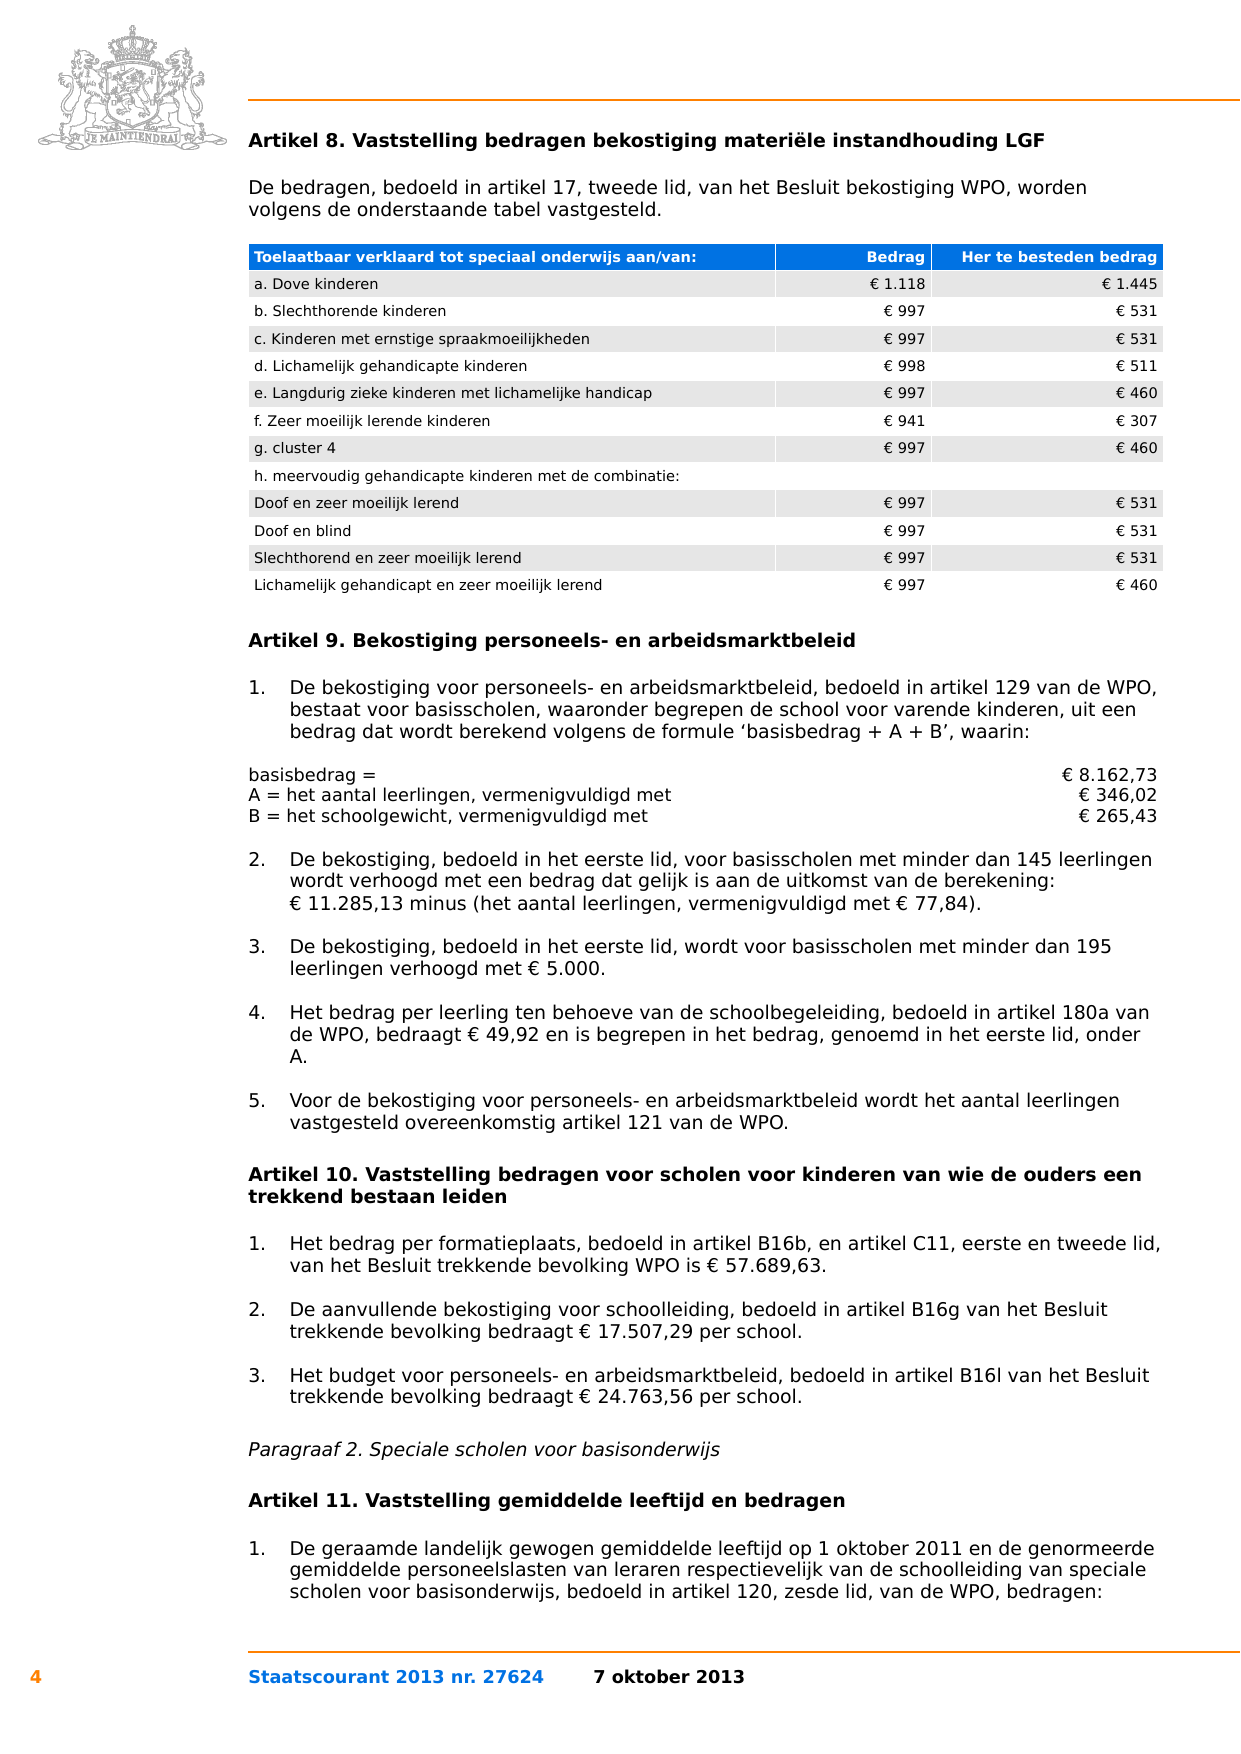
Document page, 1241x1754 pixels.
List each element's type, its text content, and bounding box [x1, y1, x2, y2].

table_cell € 997 [776, 326, 931, 352]
text 2. De bekostiging, bedoeld in het eerste lid, voor basisscholen met minder dan 145 leerlingen wordt verhoogd met een bedrag dat gelijk is aan de uitkomst van de berekening: € 11.285,13 minus (het aantal leerlingen, vermenigvuldigd met € 77,84). [248, 848, 1163, 914]
table_cell € 1.445 [932, 271, 1163, 297]
table_cell d. Lichamelijk gehandicapte kinderen [249, 353, 775, 380]
subtitle Artikel 10. Vaststelling bedragen voor scholen voor kinderen van wie de ouders een trekkend bestaan leiden [248, 1164, 1163, 1208]
table_cell € 997 [776, 299, 931, 325]
table_cell € 997 [776, 518, 931, 544]
table_cell A = het aantal leerlingen, vermenigvuldigd met [248, 785, 884, 806]
table_cell € 531 [932, 490, 1163, 517]
table_cell € 265,43 [884, 806, 1163, 827]
table_cell € 531 [932, 299, 1163, 325]
subtitle Artikel 9. Bekostiging personeels- en arbeidsmarktbeleid [248, 630, 1163, 652]
text 1. De geraamde landelijk gewogen gemiddelde leeftijd op 1 oktober 2011 en de genormeerde gemiddelde personeelslasten van leraren respectievelijk van de schoolleiding van speciale scholen voor basisonderwijs, bedoeld in artikel 120, zesde lid, van de WPO, bedragen: [248, 1537, 1163, 1603]
table_cell € 997 [776, 490, 931, 517]
table_cell Doof en blind [249, 518, 775, 544]
table_cell Lichamelijk gehandicapt en zeer moeilijk lerend [249, 573, 775, 599]
text 3. Het budget voor personeels- en arbeidsmarktbeleid, bedoeld in artikel B16l van het Besluit trekkende bevolking bedraagt € 24.763,56 per school. [248, 1364, 1163, 1408]
table_cell e. Langdurig zieke kinderen met lichamelijke handicap [249, 381, 775, 407]
table_cell € 997 [776, 545, 931, 571]
table_cell g. cluster 4 [249, 436, 775, 462]
table_cell € 997 [776, 381, 931, 407]
text 5. Voor de bekostiging voor personeels- en arbeidsmarktbeleid wordt het aantal leerlingen vastgesteld overeenkomstig artikel 121 van de WPO. [248, 1090, 1163, 1134]
table_header basisbedrag = [248, 765, 884, 785]
table_cell B = het schoolgewicht, vermenigvuldigd met [248, 806, 884, 827]
picture [38, 25, 227, 150]
table_cell € 998 [776, 353, 931, 380]
table_header Bedrag [776, 244, 931, 270]
subtitle Artikel 11. Vaststelling gemiddelde leeftijd en bedragen [248, 1490, 1163, 1512]
table_cell a. Dove kinderen [249, 271, 775, 297]
text 4. Het bedrag per leerling ten behoeve van de schoolbegeleiding, bedoeld in artikel 180a van de WPO, bedraagt € 49,92 en is begrepen in het bedrag, genoemd in het eerste lid, onder A. [248, 1002, 1163, 1068]
table_cell € 531 [932, 518, 1163, 544]
table_cell € 997 [776, 436, 931, 462]
text 1. De bekostiging voor personeels- en arbeidsmarktbeleid, bedoeld in artikel 129 van de WPO, bestaat voor basisscholen, waaronder begrepen de school voor varende kinderen, uit een bedrag dat wordt berekend volgens de formule ‘basisbedrag + A + B’, waarin: [248, 677, 1163, 743]
table_cell € 997 [776, 573, 931, 599]
table_cell € 941 [776, 408, 931, 434]
table_cell Slechthorend en zeer moeilijk lerend [249, 545, 775, 571]
table_cell b. Slechthorende kinderen [249, 299, 775, 325]
table_cell f. Zeer moeilijk lerende kinderen [249, 408, 775, 434]
table_cell Doof en zeer moeilijk lerend [249, 490, 775, 517]
text 3. De bekostiging, bedoeld in het eerste lid, wordt voor basisscholen met minder dan 195 leerlingen verhoogd met € 5.000. [248, 936, 1163, 980]
subtitle Artikel 8. Vaststelling bedragen bekostiging materiële instandhouding LGF [248, 130, 1163, 152]
table_cell € 460 [932, 436, 1163, 462]
table_cell € 460 [932, 381, 1163, 407]
table_cell € 531 [932, 326, 1163, 352]
table_cell € 531 [932, 545, 1163, 571]
table_cell h. meervoudig gehandicapte kinderen met de combinatie: [249, 463, 1163, 489]
table_cell € 1.118 [776, 271, 931, 297]
table_header € 8.162,73 [884, 765, 1163, 785]
table_cell € 511 [932, 353, 1163, 380]
table_cell c. Kinderen met ernstige spraakmoeilijkheden [249, 326, 775, 352]
text De bedragen, bedoeld in artikel 17, tweede lid, van het Besluit bekostiging WPO, worden volgens de onderstaande tabel vastgesteld. [248, 177, 1163, 221]
table_cell € 307 [932, 408, 1163, 434]
table_header Toelaatbaar verklaard tot speciaal onderwijs aan/van: [249, 244, 775, 270]
text 1. Het bedrag per formatieplaats, bedoeld in artikel B16b, en artikel C11, eerste en tweede lid, van het Besluit trekkende bevolking WPO is € 57.689,63. [248, 1233, 1163, 1277]
table_cell € 460 [932, 573, 1163, 599]
subtitle Paragraaf 2. Speciale scholen voor basisonderwijs [248, 1438, 1163, 1460]
table_header Her te besteden bedrag [932, 244, 1163, 270]
text 2. De aanvullende bekostiging voor schoolleiding, bedoeld in artikel B16g van het Besluit trekkende bevolking bedraagt € 17.507,29 per school. [248, 1299, 1163, 1343]
table_cell € 346,02 [884, 785, 1163, 806]
